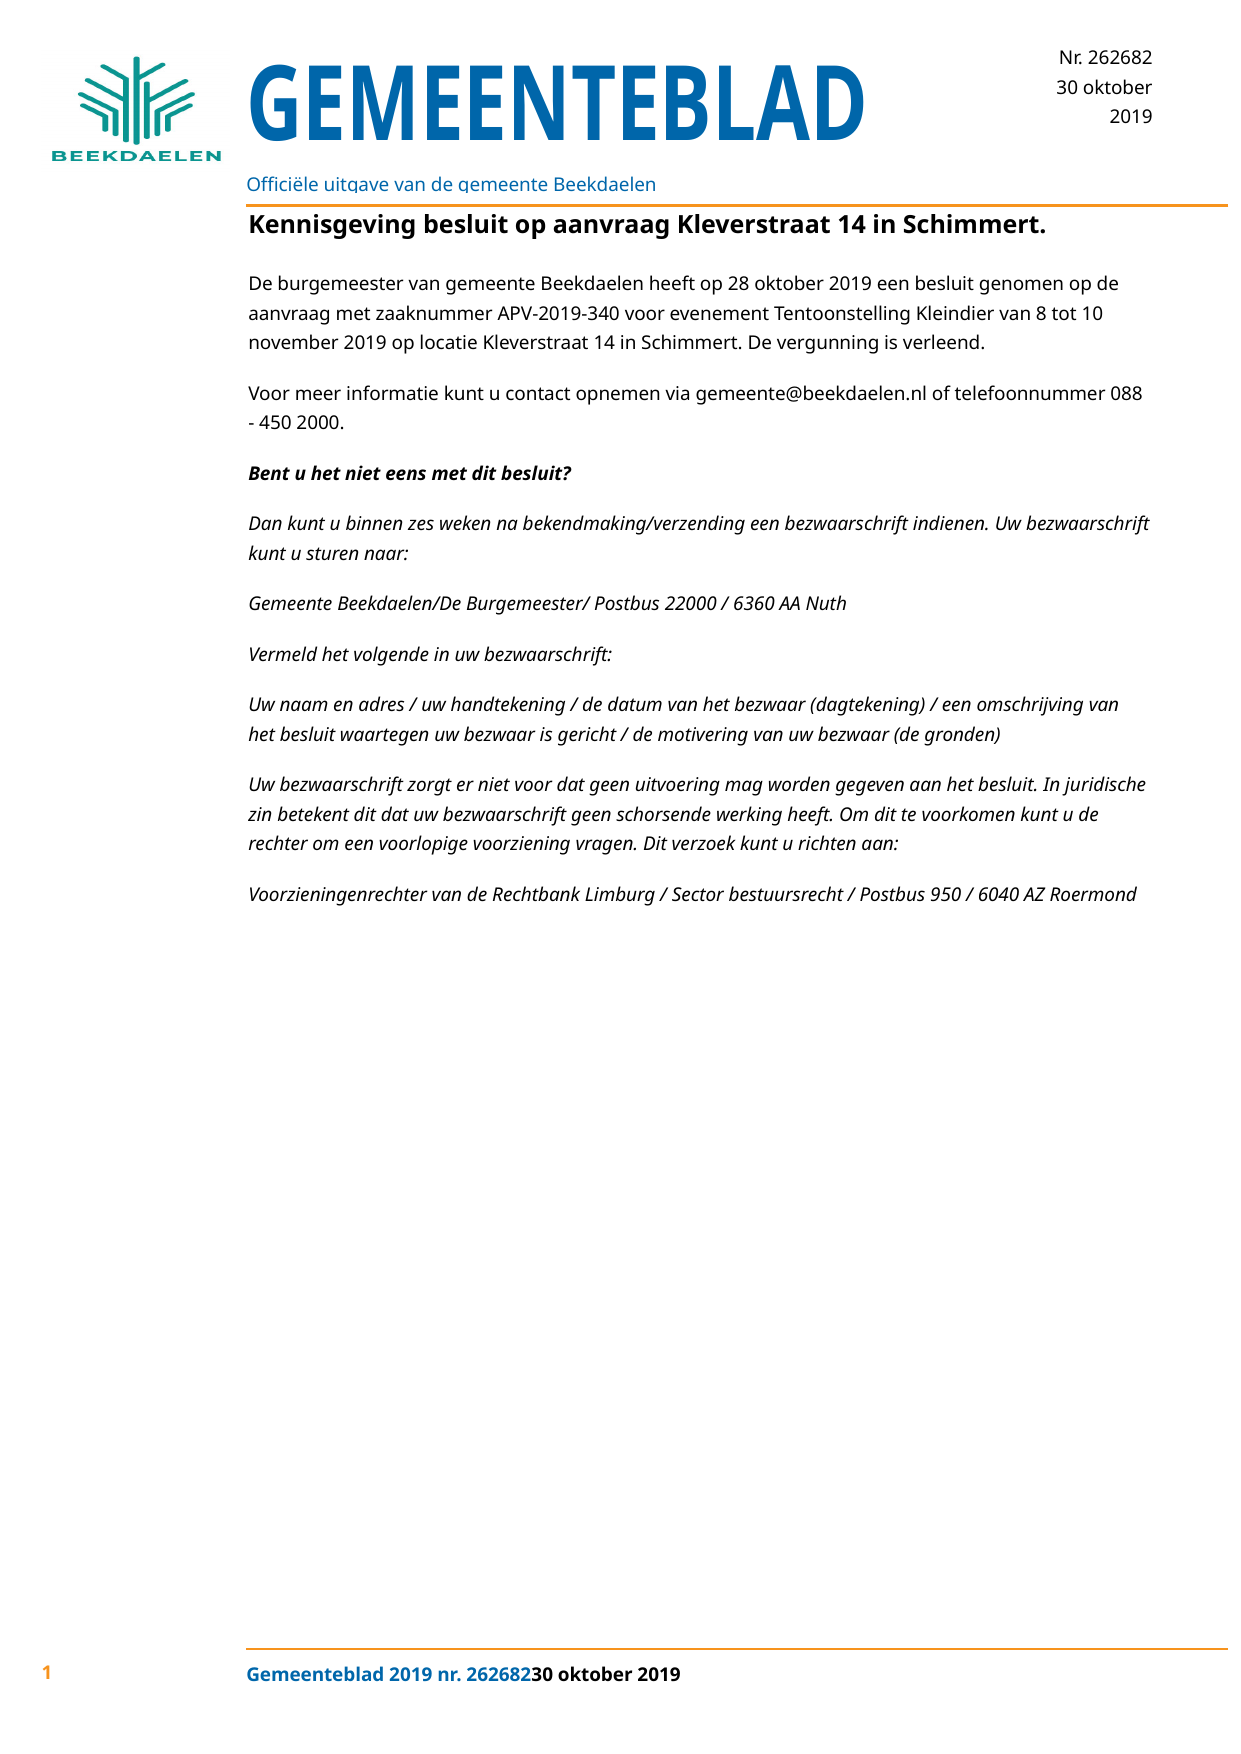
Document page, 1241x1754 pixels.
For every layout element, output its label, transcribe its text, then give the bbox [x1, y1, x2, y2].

text Voor meer informatie kunt u contact opnemen via gemeente@beekdaelen.nl of telefoonnummer 088 - 450 2000. [248, 380, 1152, 435]
text Uw naam en adres / uw handtekening / de datum van het bezwaar (dagtekening) / een omschrijving van het besluit waartegen uw bezwaar is gericht / de motivering van uw bezwaar (de gronden) [248, 691, 1152, 746]
text Gemeente Beekdaelen/De Burgemeester/ Postbus 22000 / 6360 AA Nuth [248, 590, 1152, 616]
text Vermeld het volgende in uw bezwaarschrift: [248, 641, 1152, 666]
text Bent u het niet eens met dit besluit? [248, 460, 1152, 486]
text Voorzieningenrechter van de Rechtbank Limburg / Sector bestuursrecht / Postbus 950 / 6040 AZ Roermond [248, 881, 1152, 906]
picture [41, 47, 231, 172]
text De burgemeester van gemeente Beekdaelen heeft op 28 oktober 2019 een besluit genomen op de aanvraag met zaaknummer APV-2019-340 voor evenement Tentoonstelling Kleindier van 8 tot 10 november 2019 op locatie Kleverstraat 14 in Schimmert. De vergunning is verleend. [248, 270, 1152, 355]
text Kennisgeving besluit op aanvraag Kleverstraat 14 in Schimmert. [248, 207, 1152, 241]
text Dan kunt u binnen zes weken na bekendmaking/verzending een bezwaarschrift indienen. Uw bezwaarschrift kunt u sturen naar: [248, 510, 1152, 566]
text Uw bezwaarschrift zorgt er niet voor dat geen uitvoering mag worden gegeven aan het besluit. In juridische zin betekent dit dat uw bezwaarschrift geen schorsende werking heeft. Om dit te voorkomen kunt u de rechter om een voorlopige voorziening vragen. Dit verzoek kunt u richten aan: [248, 771, 1152, 856]
